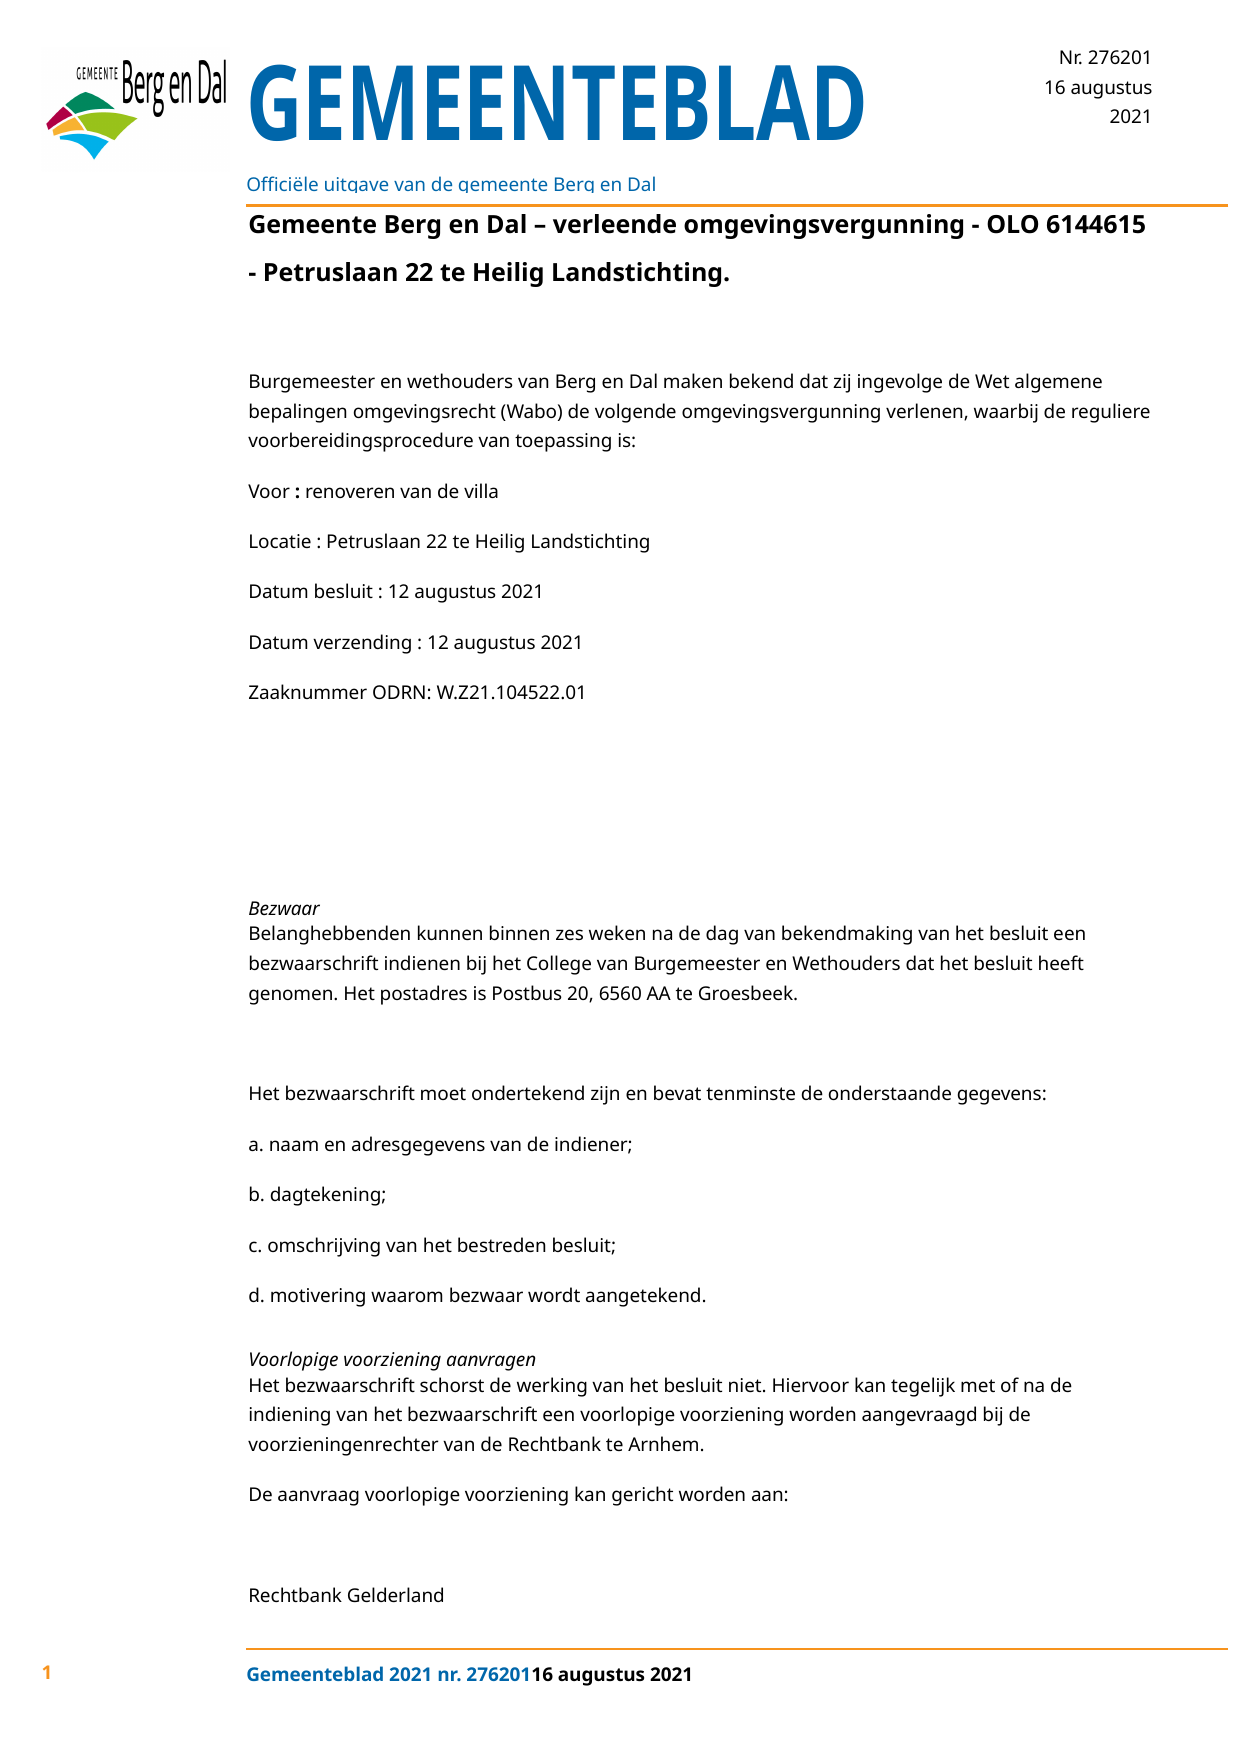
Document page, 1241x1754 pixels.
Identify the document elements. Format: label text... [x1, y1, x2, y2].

text Voorlopige voorziening aanvragen [248, 1346, 1152, 1372]
text a. naam en adresgegevens van de indiener; [248, 1131, 1152, 1157]
text c. omschrijving van het bestreden besluit; [248, 1232, 1152, 1257]
text Het bezwaarschrift moet ondertekend zijn en bevat tenminste de onderstaande gegevens: [248, 1081, 1152, 1106]
text Rechtbank Gelderland [248, 1582, 1152, 1608]
text Gemeente Berg en Dal – verleende omgevingsvergunning - OLO 6144615 - Petruslaan 22 te Heilig Landstichting. [248, 207, 1152, 288]
text Belanghebbenden kunnen binnen zes weken na de dag van bekendmaking van het besluit een bezwaarschrift indienen bij het College van Burgemeester en Wethouders dat het besluit heeft genomen. Het postadres is Postbus 20, 6560 AA te Groesbeek. [248, 921, 1152, 1005]
text Het bezwaarschrift schorst de werking van het besluit niet. Hiervoor kan tegelijk met of na de indiening van het bezwaarschrift een voorlopige voorziening worden aangevraagd bij de voorzieningenrechter van de Rechtbank te Arnhem. [248, 1372, 1152, 1457]
text d. motivering waarom bezwaar wordt aangetekend. [248, 1282, 1152, 1308]
text Voor : renoveren van de villa [248, 478, 1152, 504]
text De aanvraag voorlopige voorziening kan gericht worden aan: [248, 1481, 1152, 1507]
text Datum verzending : 12 augustus 2021 [248, 629, 1152, 655]
text b. dagtekening; [248, 1181, 1152, 1207]
text Locatie : Petruslaan 22 te Heilig Landstichting [248, 528, 1152, 554]
text Bezwaar [248, 895, 1152, 921]
picture [41, 47, 231, 172]
text Zaaknummer ODRN: W.Z21.104522.01 [248, 679, 1152, 705]
text Datum besluit : 12 augustus 2021 [248, 579, 1152, 604]
text Burgemeester en wethouders van Berg en Dal maken bekend dat zij ingevolge de Wet algemene bepalingen omgevingsrecht (Wabo) de volgende omgevingsvergunning verlenen, waarbij de reguliere voorbereidingsprocedure van toepassing is: [248, 368, 1152, 453]
